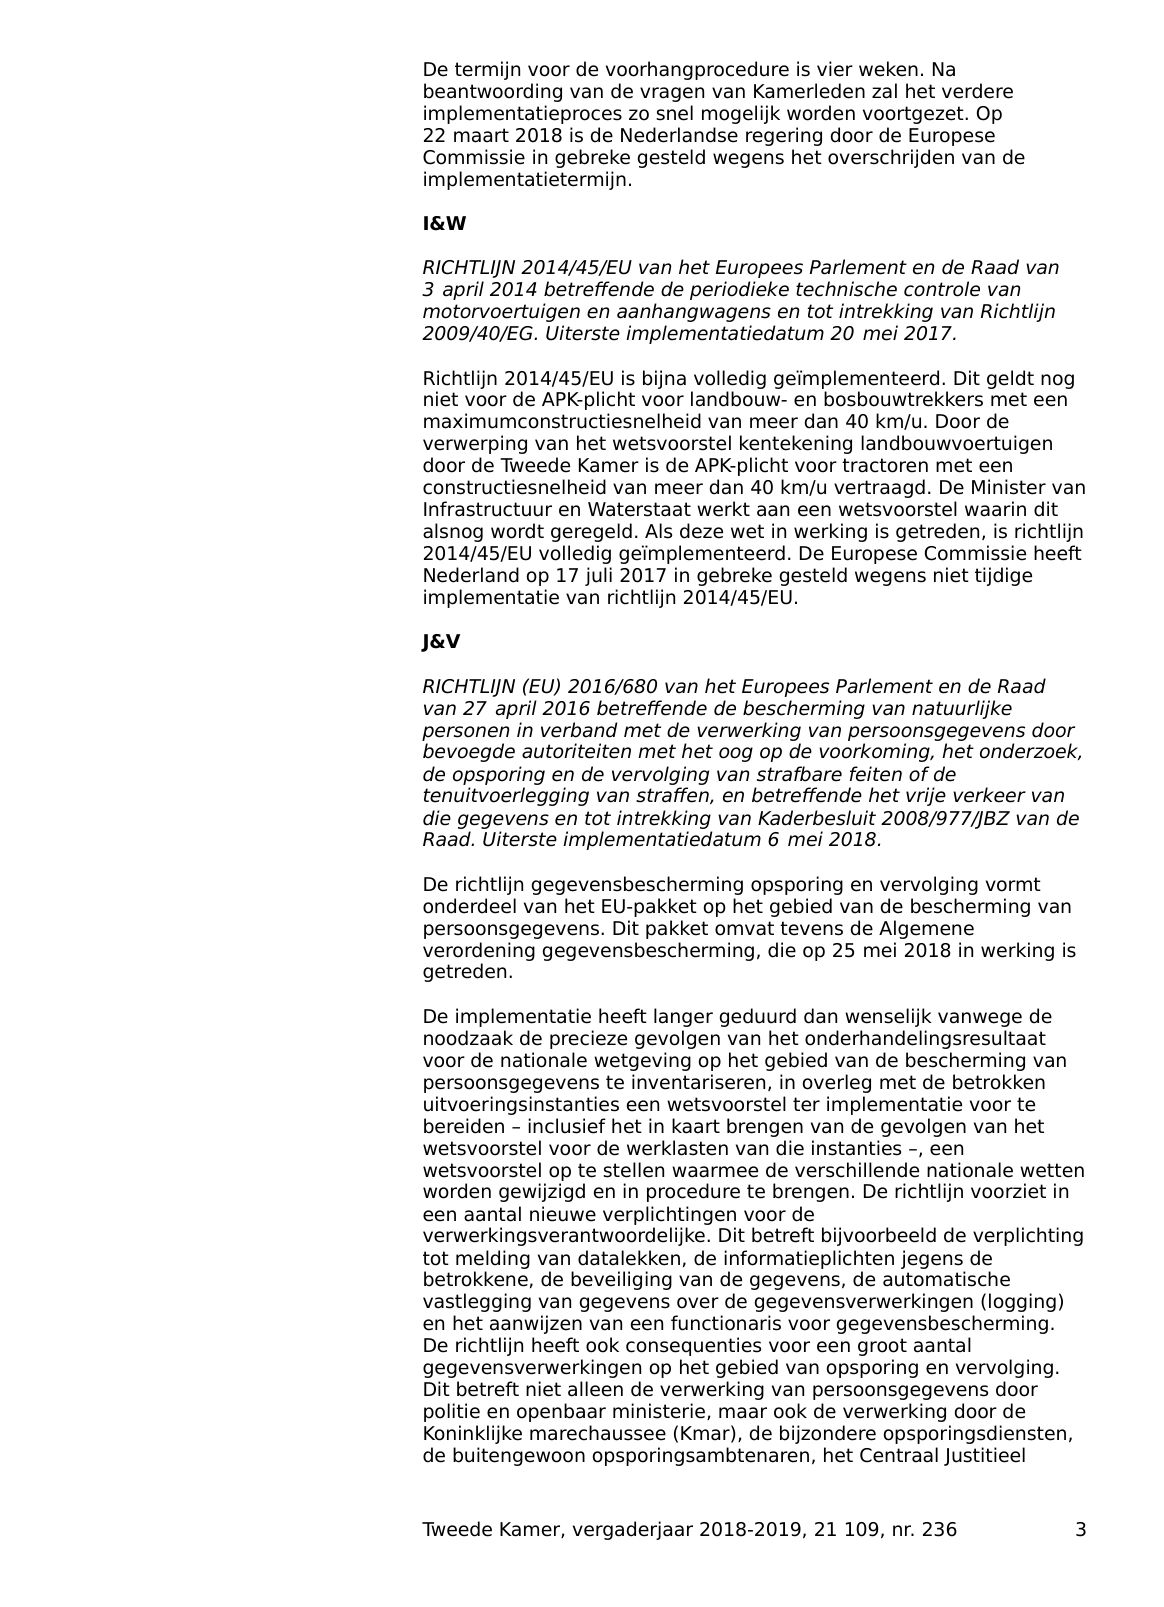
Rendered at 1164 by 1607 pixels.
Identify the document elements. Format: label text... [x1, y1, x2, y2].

subtitle I&W [422, 213, 1087, 235]
subtitle J&V [422, 631, 1087, 653]
text RICHTLIJN (EU) 2016/680 van het Europees Parlement en de Raad van 27 april 2016 betreffende de bescherming van natuurlijke personen in verband met de verwerking van persoonsgegevens door bevoegde autoriteiten met het oog op de voorkoming, het onderzoek, de opsporing en de vervolging van strafbare feiten of de tenuitvoerlegging van straffen, en betreffende het vrije verkeer van die gegevens en tot intrekking van Kaderbesluit 2008/977/JBZ van de Raad. Uiterste implementatiedatum 6 mei 2018. [422, 676, 1087, 851]
text RICHTLIJN 2014/45/EU van het Europees Parlement en de Raad van 3 april 2014 betreffende de periodieke technische controle van motorvoertuigen en aanhangwagens en tot intrekking van Richtlijn 2009/40/EG. Uiterste implementatiedatum 20 mei 2017. [422, 257, 1087, 345]
text De implementatie heeft langer geduurd dan wenselijk vanwege de noodzaak de precieze gevolgen van het onderhandelingsresultaat voor de nationale wetgeving op het gebied van de bescherming van persoonsgegevens te inventariseren, in overleg met de betrokken uitvoeringsinstanties een wetsvoorstel ter implementatie voor te bereiden – inclusief het in kaart brengen van de gevolgen van het wetsvoorstel voor de werklasten van die instanties –, een wetsvoorstel op te stellen waarmee de verschillende nationale wetten worden gewijzigd en in procedure te brengen. De richtlijn voorziet in een aantal nieuwe verplichtingen voor de verwerkingsverantwoordelijke. Dit betreft bijvoorbeeld de verplichting tot melding van datalekken, de informatieplichten jegens de betrokkene, de beveiliging van de gegevens, de automatische vastlegging van gegevens over de gegevensverwerkingen (logging) en het aanwijzen van een functionaris voor gegevensbescherming. De richtlijn heeft ook consequenties voor een groot aantal gegevensverwerkingen op het gebied van opsporing en vervolging. Dit betreft niet alleen de verwerking van persoonsgegevens door politie en openbaar ministerie, maar ook de verwerking door de Koninklijke marechaussee (Kmar), de bijzondere opsporingsdiensten, de buitengewoon opsporingsambtenaren, het Centraal Justitieel [422, 1006, 1087, 1467]
text De richtlijn gegevensbescherming opsporing en vervolging vormt onderdeel van het EU-pakket op het gebied van de bescherming van persoonsgegevens. Dit pakket omvat tevens de Algemene verordening gegevensbescherming, die op 25 mei 2018 in werking is getreden. [422, 873, 1087, 983]
text De termijn voor de voorhangprocedure is vier weken. Na beantwoording van de vragen van Kamerleden zal het verdere implementatieproces zo snel mogelijk worden voortgezet. Op 22 maart 2018 is de Nederlandse regering door de Europese Commissie in gebreke gesteld wegens het overschrijden van de implementatietermijn. [422, 59, 1087, 191]
text Richtlijn 2014/45/EU is bijna volledig geïmplementeerd. Dit geldt nog niet voor de APK-plicht voor landbouw- en bosbouwtrekkers met een maximumconstructiesnelheid van meer dan 40 km/u. Door de verwerping van het wetsvoorstel kentekening landbouwvoertuigen door de Tweede Kamer is de APK-plicht voor tractoren met een constructiesnelheid van meer dan 40 km/u vertraagd. De Minister van Infrastructuur en Waterstaat werkt aan een wetsvoorstel waarin dit alsnog wordt geregeld. Als deze wet in werking is getreden, is richtlijn 2014/45/EU volledig geïmplementeerd. De Europese Commissie heeft Nederland op 17 juli 2017 in gebreke gesteld wegens niet tijdige implementatie van richtlijn 2014/45/EU. [422, 367, 1087, 609]
